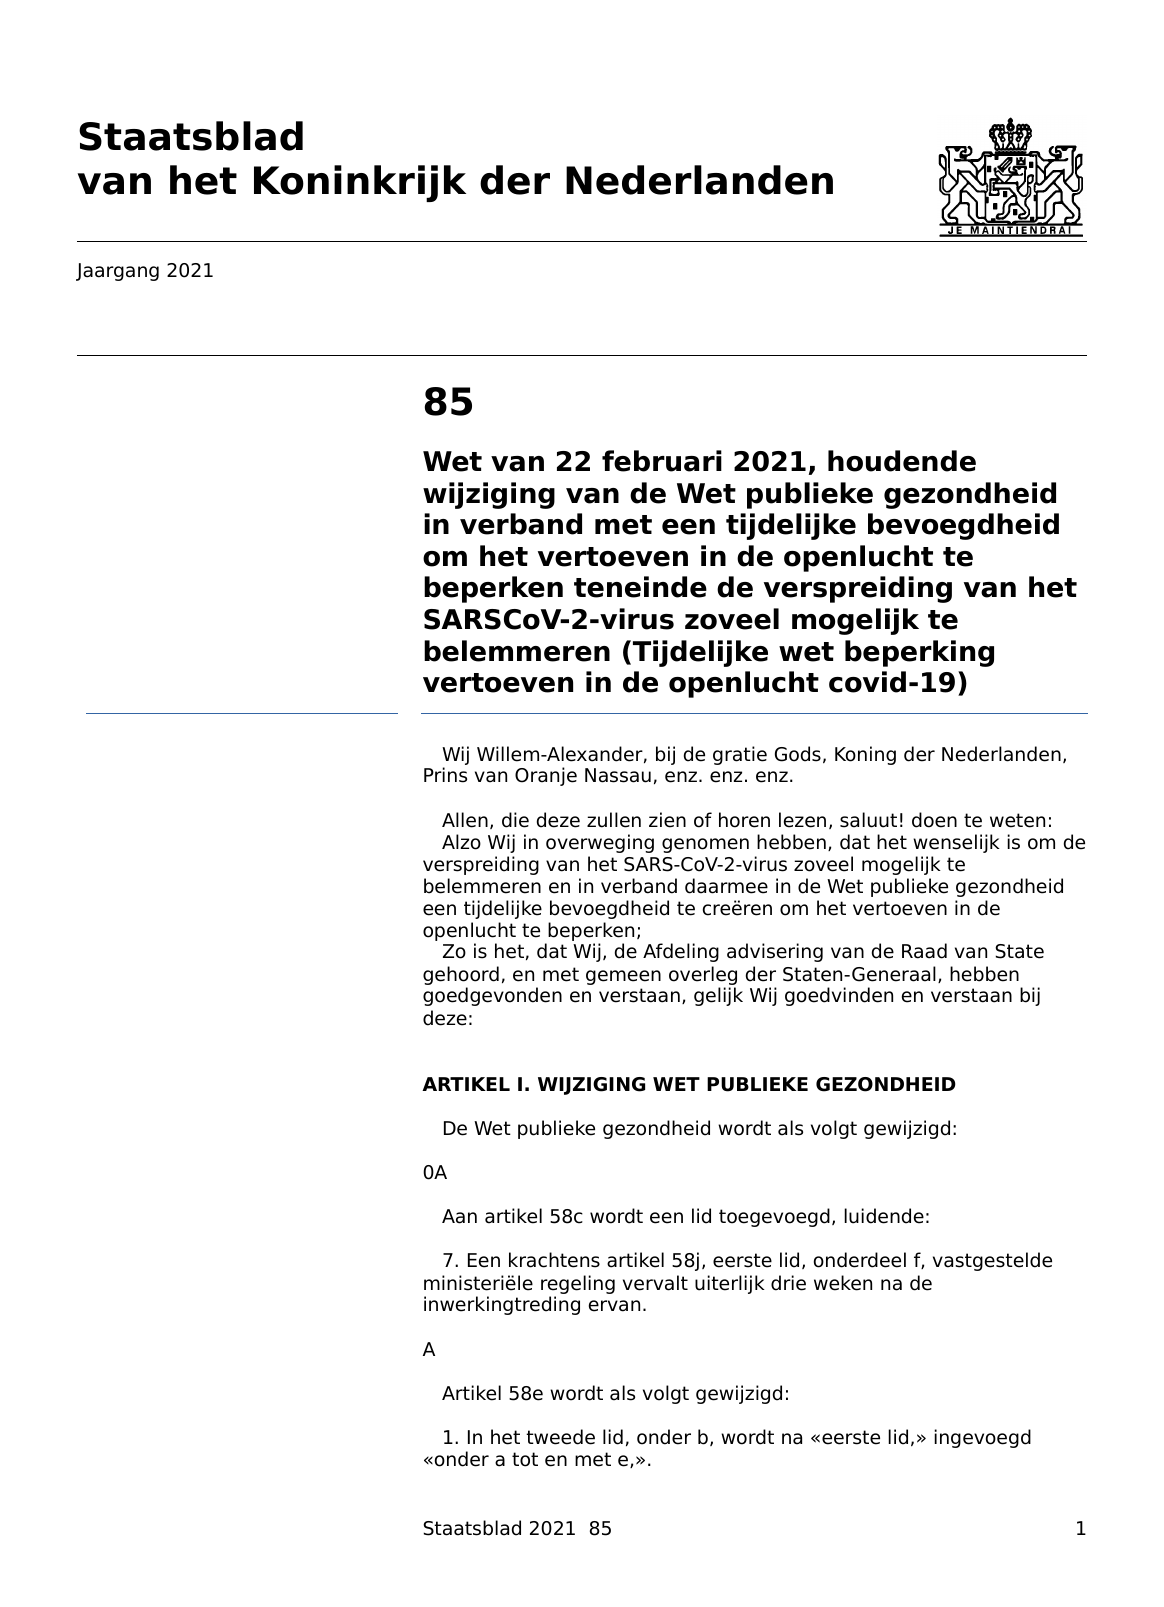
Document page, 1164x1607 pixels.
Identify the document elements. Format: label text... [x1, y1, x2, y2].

subtitle ARTIKEL I. WIJZIGING WET PUBLIEKE GEZONDHEID [422, 1074, 1087, 1096]
text 1. In het tweede lid, onder b, wordt na «eerste lid,» ingevoegd «onder a tot en met e,». [422, 1427, 1087, 1471]
text Wet van 22 februari 2021, houdende wijziging van de Wet publieke gezondheid in verband met een tijdelijke bevoegdheid om het vertoeven in de openlucht te beperken teneinde de verspreiding van het SARSCoV-2-virus zoveel mogelijk te belemmeren (Tijdelijke wet beperking vertoeven in de openlucht covid-19) [422, 447, 1087, 699]
text 7. Een krachtens artikel 58j, eerste lid, onderdeel f, vastgestelde ministeriële regeling vervalt uiterlijk drie weken na de inwerkingtreding ervan. [422, 1250, 1087, 1316]
text Zo is het, dat Wij, de Afdeling advisering van de Raad van State gehoord, en met gemeen overleg der Staten-Generaal, hebben goedgevonden en verstaan, gelijk Wij goedvinden en verstaan bij deze: [422, 941, 1087, 1029]
text Wij Willem-Alexander, bij de gratie Gods, Koning der Nederlanden, Prins van Oranje Nassau, enz. enz. enz. [422, 743, 1087, 787]
text A [422, 1338, 1087, 1361]
picture [936, 115, 1087, 240]
text Aan artikel 58c wordt een lid toegevoegd, luidende: [422, 1206, 1087, 1228]
table_cell Jaargang 2021 [77, 242, 1087, 355]
table_header [886, 100, 1087, 241]
subtitle 85 [422, 381, 1087, 424]
text Alzo Wij in overweging genomen hebben, dat het wenselijk is om de verspreiding van het SARS-CoV-2-virus zoveel mogelijk te belemmeren en in verband daarmee in de Wet publieke gezondheid een tijdelijke bevoegdheid te creëren om het vertoeven in de openlucht te beperken; [422, 832, 1087, 941]
text De Wet publieke gezondheid wordt als volgt gewijzigd: [422, 1118, 1087, 1140]
text Artikel 58e wordt als volgt gewijzigd: [422, 1383, 1087, 1405]
text Allen, die deze zullen zien of horen lezen, saluut! doen te weten: [422, 809, 1087, 832]
text 0A [422, 1162, 1087, 1184]
table_header Staatsblad van het Koninkrijk der Nederlanden [77, 100, 886, 241]
